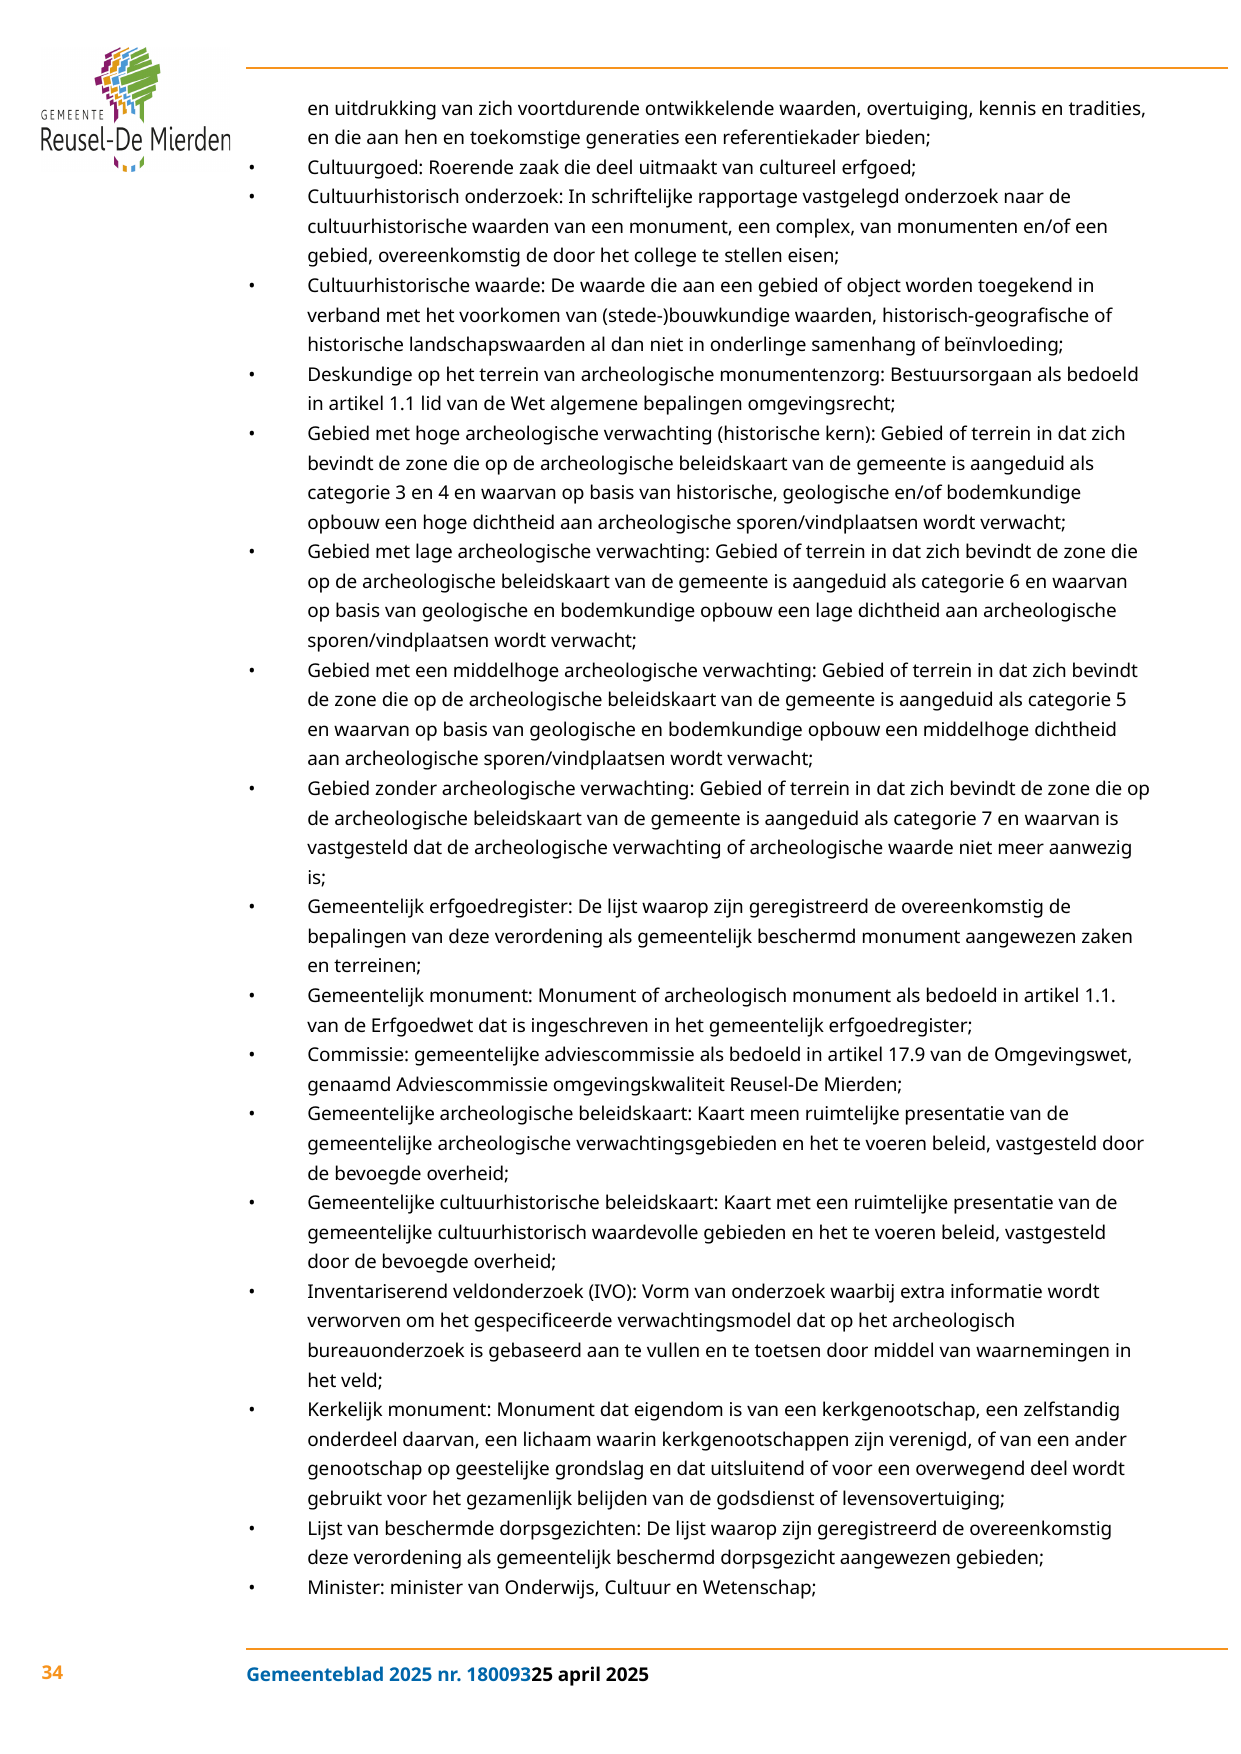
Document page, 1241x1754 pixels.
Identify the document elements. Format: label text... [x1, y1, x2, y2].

list Gebied met een middelhoge archeologische verwachting: Gebied of terrein in dat zich bevindt de zone die op de archeologische beleidskaart van de gemeente is aangeduid als categorie 5 en waarvan op basis van geologische en bodemkundige opbouw een middelhoge dichtheid aan archeologische sporen/vindplaatsen wordt verwacht; [248, 657, 1152, 771]
list Lijst van beschermde dorpsgezichten: De lijst waarop zijn geregistreerd de overeenkomstig deze verordening als gemeentelijk beschermd dorpsgezicht aangewezen gebieden; [248, 1515, 1152, 1570]
list Minister: minister van Onderwijs, Cultuur en Wetenschap; [248, 1574, 1152, 1600]
list Gebied zonder archeologische verwachting: Gebied of terrein in dat zich bevindt de zone die op de archeologische beleidskaart van de gemeente is aangeduid als categorie 7 en waarvan is vastgesteld dat de archeologische verwachting of archeologische waarde niet meer aanwezig is; [248, 775, 1152, 890]
list Gebied met lage archeologische verwachting: Gebied of terrein in dat zich bevindt de zone die op de archeologische beleidskaart van de gemeente is aangeduid als categorie 6 en waarvan op basis van geologische en bodemkundige opbouw een lage dichtheid aan archeologische sporen/vindplaatsen wordt verwacht; [248, 538, 1152, 653]
list Commissie: gemeentelijke adviescommissie als bedoeld in artikel 17.9 van de Omgevingswet, genaamd Adviescommissie omgevingskwaliteit Reusel-De Mierden; [248, 1041, 1152, 1097]
list Cultuurhistorische waarde: De waarde die aan een gebied of object worden toegekend in verband met het voorkomen van (stede-)bouwkundige waarden, historisch-geografische of historische landschapswaarden al dan niet in onderlinge samenhang of beïnvloeding; [248, 272, 1152, 357]
list Gebied met hoge archeologische verwachting (historische kern): Gebied of terrein in dat zich bevindt de zone die op de archeologische beleidskaart van de gemeente is aangeduid als categorie 3 en 4 en waarvan op basis van historische, geologische en/of bodemkundige opbouw een hoge dichtheid aan archeologische sporen/vindplaatsen wordt verwacht; [248, 420, 1152, 535]
list Gemeentelijk monument: Monument of archeologisch monument als bedoeld in artikel 1.1. van de Erfgoedwet dat is ingeschreven in het gemeentelijk erfgoedregister; [248, 982, 1152, 1038]
list Cultuurgoed: Roerende zaak die deel uitmaakt van cultureel erfgoed; [248, 154, 1152, 180]
picture [41, 47, 231, 172]
list Cultuurhistorisch onderzoek: In schriftelijke rapportage vastgelegd onderzoek naar de cultuurhistorische waarden van een monument, een complex, van monumenten en/of een gebied, overeenkomstig de door het college te stellen eisen; [248, 183, 1152, 268]
list Deskundige op het terrein van archeologische monumentenzorg: Bestuursorgaan als bedoeld in artikel 1.1 lid van de Wet algemene bepalingen omgevingsrecht; [248, 361, 1152, 416]
list Gemeentelijke cultuurhistorische beleidskaart: Kaart met een ruimtelijke presentatie van de gemeentelijke cultuurhistorisch waardevolle gebieden en het te voeren beleid, vastgesteld door de bevoegde overheid; [248, 1189, 1152, 1274]
list en uitdrukking van zich voortdurende ontwikkelende waarden, overtuiging, kennis en tradities, en die aan hen en toekomstige generaties een referentiekader bieden; [248, 95, 1152, 150]
list Gemeentelijke archeologische beleidskaart: Kaart meen ruimtelijke presentatie van de gemeentelijke archeologische verwachtingsgebieden en het te voeren beleid, vastgesteld door de bevoegde overheid; [248, 1101, 1152, 1186]
list Kerkelijk monument: Monument dat eigendom is van een kerkgenootschap, een zelfstandig onderdeel daarvan, een lichaam waarin kerkgenootschappen zijn verenigd, of van een ander genootschap op geestelijke grondslag en dat uitsluitend of voor een overwegend deel wordt gebruikt voor het gezamenlijk belijden van de godsdienst of levensovertuiging; [248, 1396, 1152, 1511]
list Gemeentelijk erfgoedregister: De lijst waarop zijn geregistreerd de overeenkomstig de bepalingen van deze verordening als gemeentelijk beschermd monument aangewezen zaken en terreinen; [248, 893, 1152, 978]
list Inventariserend veldonderzoek (IVO): Vorm van onderzoek waarbij extra informatie wordt verworven om het gespecificeerde verwachtingsmodel dat op het archeologisch bureauonderzoek is gebaseerd aan te vullen en te toetsen door middel van waarnemingen in het veld; [248, 1278, 1152, 1393]
